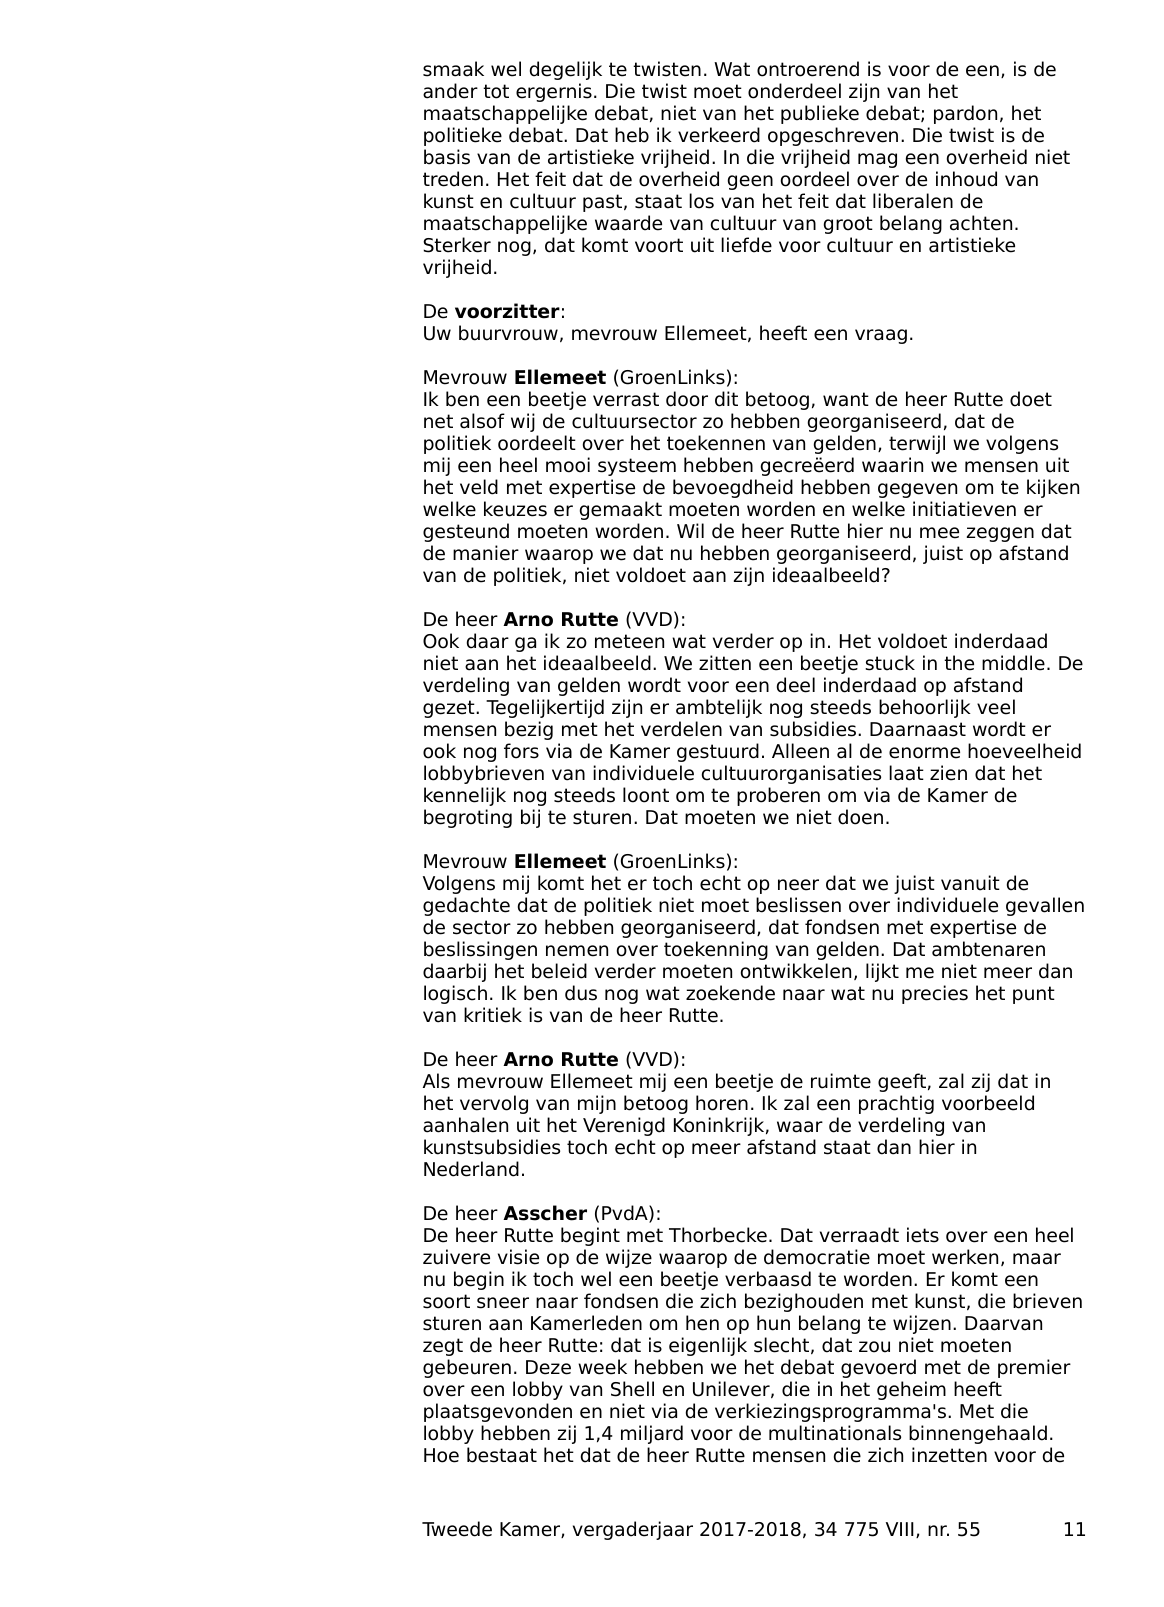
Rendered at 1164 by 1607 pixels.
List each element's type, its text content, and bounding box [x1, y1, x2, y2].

text Mevrouw Ellemeet (GroenLinks): [422, 851, 1087, 873]
text De heer Arno Rutte (VVD): [422, 609, 1087, 631]
text Uw buurvrouw, mevrouw Ellemeet, heeft een vraag. [422, 323, 1087, 345]
text Ook daar ga ik zo meteen wat verder op in. Het voldoet inderdaad niet aan het ideaalbeeld. We zitten een beetje stuck in the middle. De verdeling van gelden wordt voor een deel inderdaad op afstand gezet. Tegelijkertijd zijn er ambtelijk nog steeds behoorlijk veel mensen bezig met het verdelen van subsidies. Daarnaast wordt er ook nog fors via de Kamer gestuurd. Alleen al de enorme hoeveelheid lobbybrieven van individuele cultuurorganisaties laat zien dat het kennelijk nog steeds loont om te proberen om via de Kamer de begroting bij te sturen. Dat moeten we niet doen. [422, 631, 1087, 829]
text smaak wel degelijk te twisten. Wat ontroerend is voor de een, is de ander tot ergernis. Die twist moet onderdeel zijn van het maatschappelijke debat, niet van het publieke debat; pardon, het politieke debat. Dat heb ik verkeerd opgeschreven. Die twist is de basis van de artistieke vrijheid. In die vrijheid mag een overheid niet treden. Het feit dat de overheid geen oordeel over de inhoud van kunst en cultuur past, staat los van het feit dat liberalen de maatschappelijke waarde van cultuur van groot belang achten. Sterker nog, dat komt voort uit liefde voor cultuur en artistieke vrijheid. [422, 59, 1087, 279]
text Mevrouw Ellemeet (GroenLinks): [422, 367, 1087, 389]
text De heer Asscher (PvdA): [422, 1203, 1087, 1225]
text Volgens mij komt het er toch echt op neer dat we juist vanuit de gedachte dat de politiek niet moet beslissen over individuele gevallen de sector zo hebben georganiseerd, dat fondsen met expertise de beslissingen nemen over toekenning van gelden. Dat ambtenaren daarbij het beleid verder moeten ontwikkelen, lijkt me niet meer dan logisch. Ik ben dus nog wat zoekende naar wat nu precies het punt van kritiek is van de heer Rutte. [422, 873, 1087, 1027]
text Als mevrouw Ellemeet mij een beetje de ruimte geeft, zal zij dat in het vervolg van mijn betoog horen. Ik zal een prachtig voorbeeld aanhalen uit het Verenigd Koninkrijk, waar de verdeling van kunstsubsidies toch echt op meer afstand staat dan hier in Nederland. [422, 1071, 1087, 1181]
text Ik ben een beetje verrast door dit betoog, want de heer Rutte doet net alsof wij de cultuursector zo hebben georganiseerd, dat de politiek oordeelt over het toekennen van gelden, terwijl we volgens mij een heel mooi systeem hebben gecreëerd waarin we mensen uit het veld met expertise de bevoegdheid hebben gegeven om te kijken welke keuzes er gemaakt moeten worden en welke initiatieven er gesteund moeten worden. Wil de heer Rutte hier nu mee zeggen dat de manier waarop we dat nu hebben georganiseerd, juist op afstand van de politiek, niet voldoet aan zijn ideaalbeeld? [422, 389, 1087, 587]
text De heer Rutte begint met Thorbecke. Dat verraadt iets over een heel zuivere visie op de wijze waarop de democratie moet werken, maar nu begin ik toch wel een beetje verbaasd te worden. Er komt een soort sneer naar fondsen die zich bezighouden met kunst, die brieven sturen aan Kamerleden om hen op hun belang te wijzen. Daarvan zegt de heer Rutte: dat is eigenlijk slecht, dat zou niet moeten gebeuren. Deze week hebben we het debat gevoerd met de premier over een lobby van Shell en Unilever, die in het geheim heeft plaatsgevonden en niet via de verkiezingsprogramma's. Met die lobby hebben zij 1,4 miljard voor de multinationals binnengehaald. Hoe bestaat het dat de heer Rutte mensen die zich inzetten voor de [422, 1225, 1087, 1467]
text De heer Arno Rutte (VVD): [422, 1049, 1087, 1071]
text De voorzitter: [422, 301, 1087, 323]
